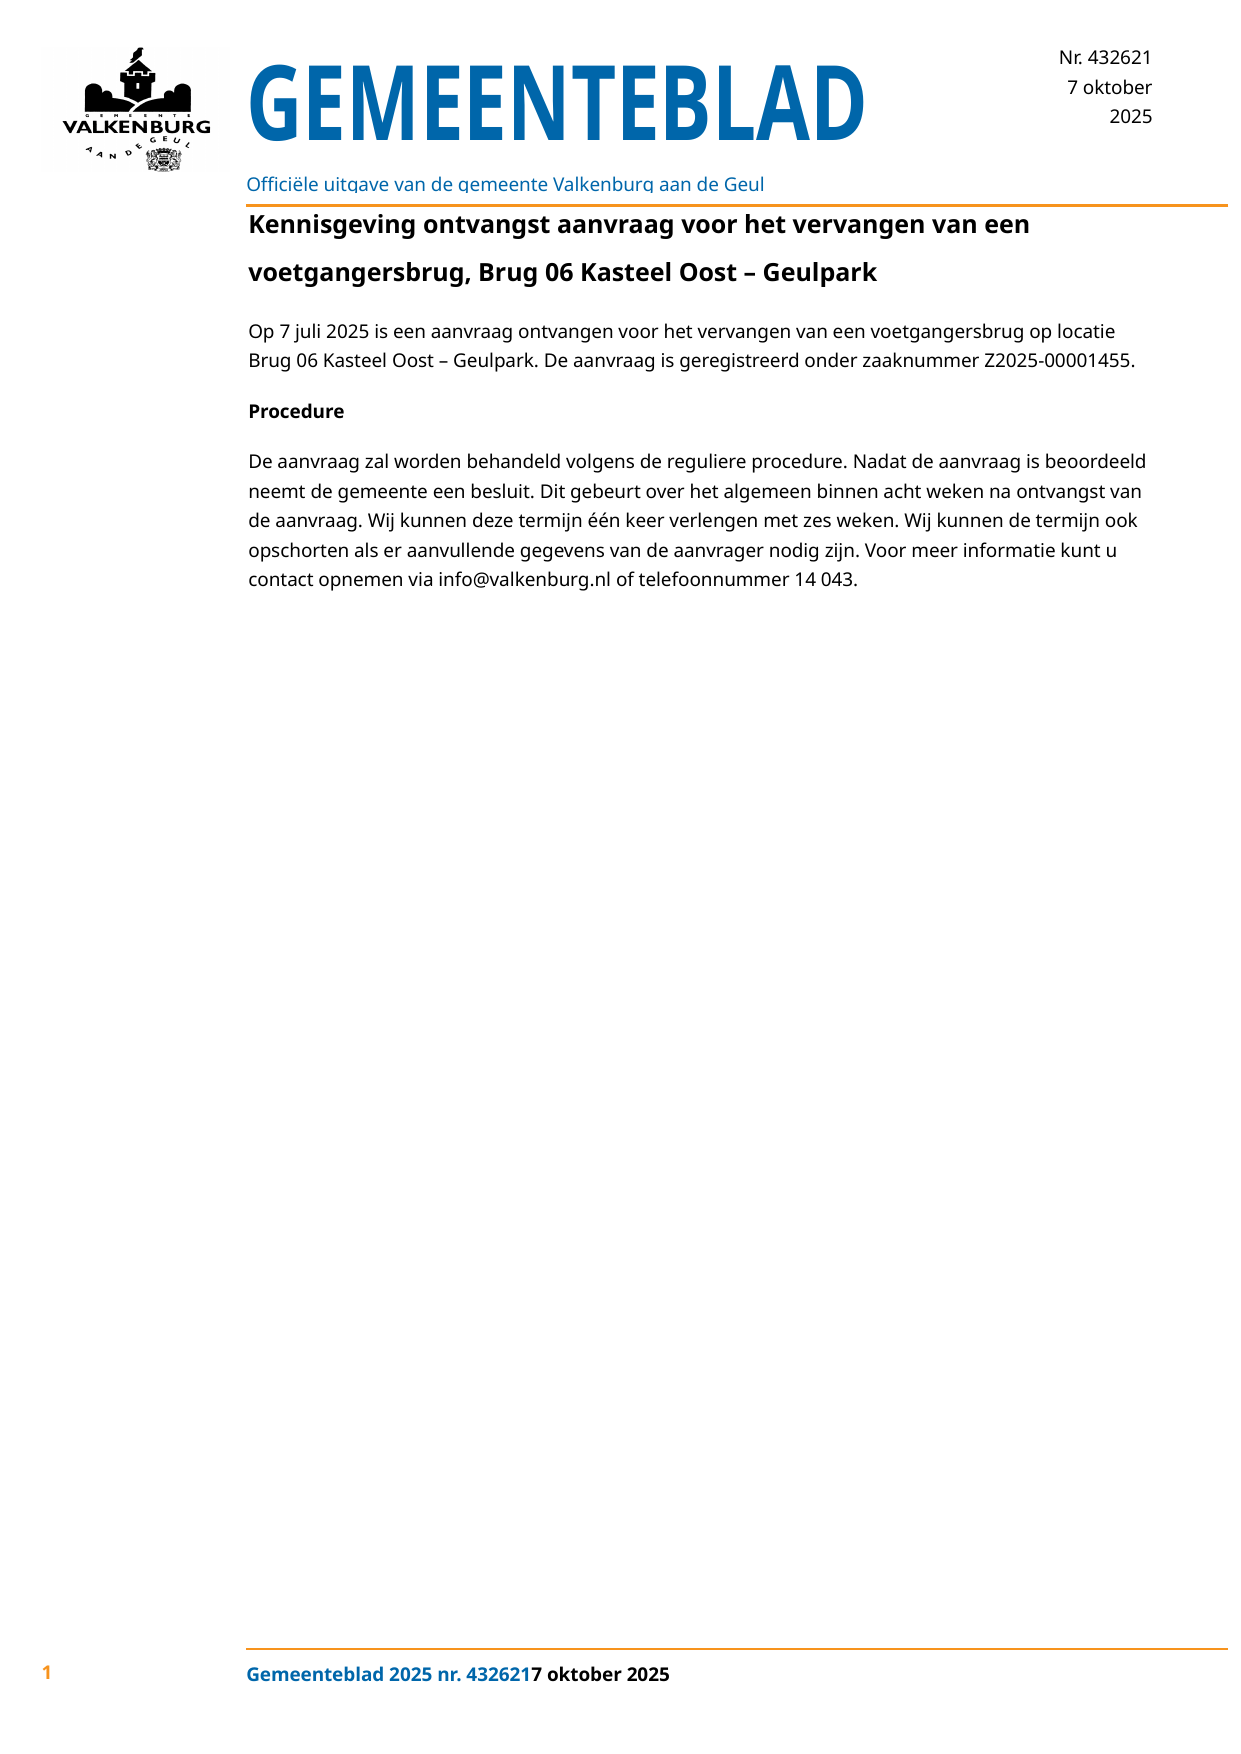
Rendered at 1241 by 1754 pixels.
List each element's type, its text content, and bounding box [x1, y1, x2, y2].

text Procedure [248, 398, 1152, 424]
picture [41, 47, 231, 172]
text Op 7 juli 2025 is een aanvraag ontvangen voor het vervangen van een voetgangersbrug op locatie Brug 06 Kasteel Oost – Geulpark. De aanvraag is geregistreerd onder zaaknummer Z2025-00001455. [248, 318, 1152, 373]
text Kennisgeving ontvangst aanvraag voor het vervangen van een voetgangersbrug, Brug 06 Kasteel Oost – Geulpark [248, 207, 1152, 288]
text De aanvraag zal worden behandeld volgens de reguliere procedure. Nadat de aanvraag is beoordeeld neemt de gemeente een besluit. Dit gebeurt over het algemeen binnen acht weken na ontvangst van de aanvraag. Wij kunnen deze termijn één keer verlengen met zes weken. Wij kunnen de termijn ook opschorten als er aanvullende gegevens van de aanvrager nodig zijn. Voor meer informatie kunt u contact opnemen via info@valkenburg.nl of telefoonnummer 14 043. [248, 448, 1152, 592]
